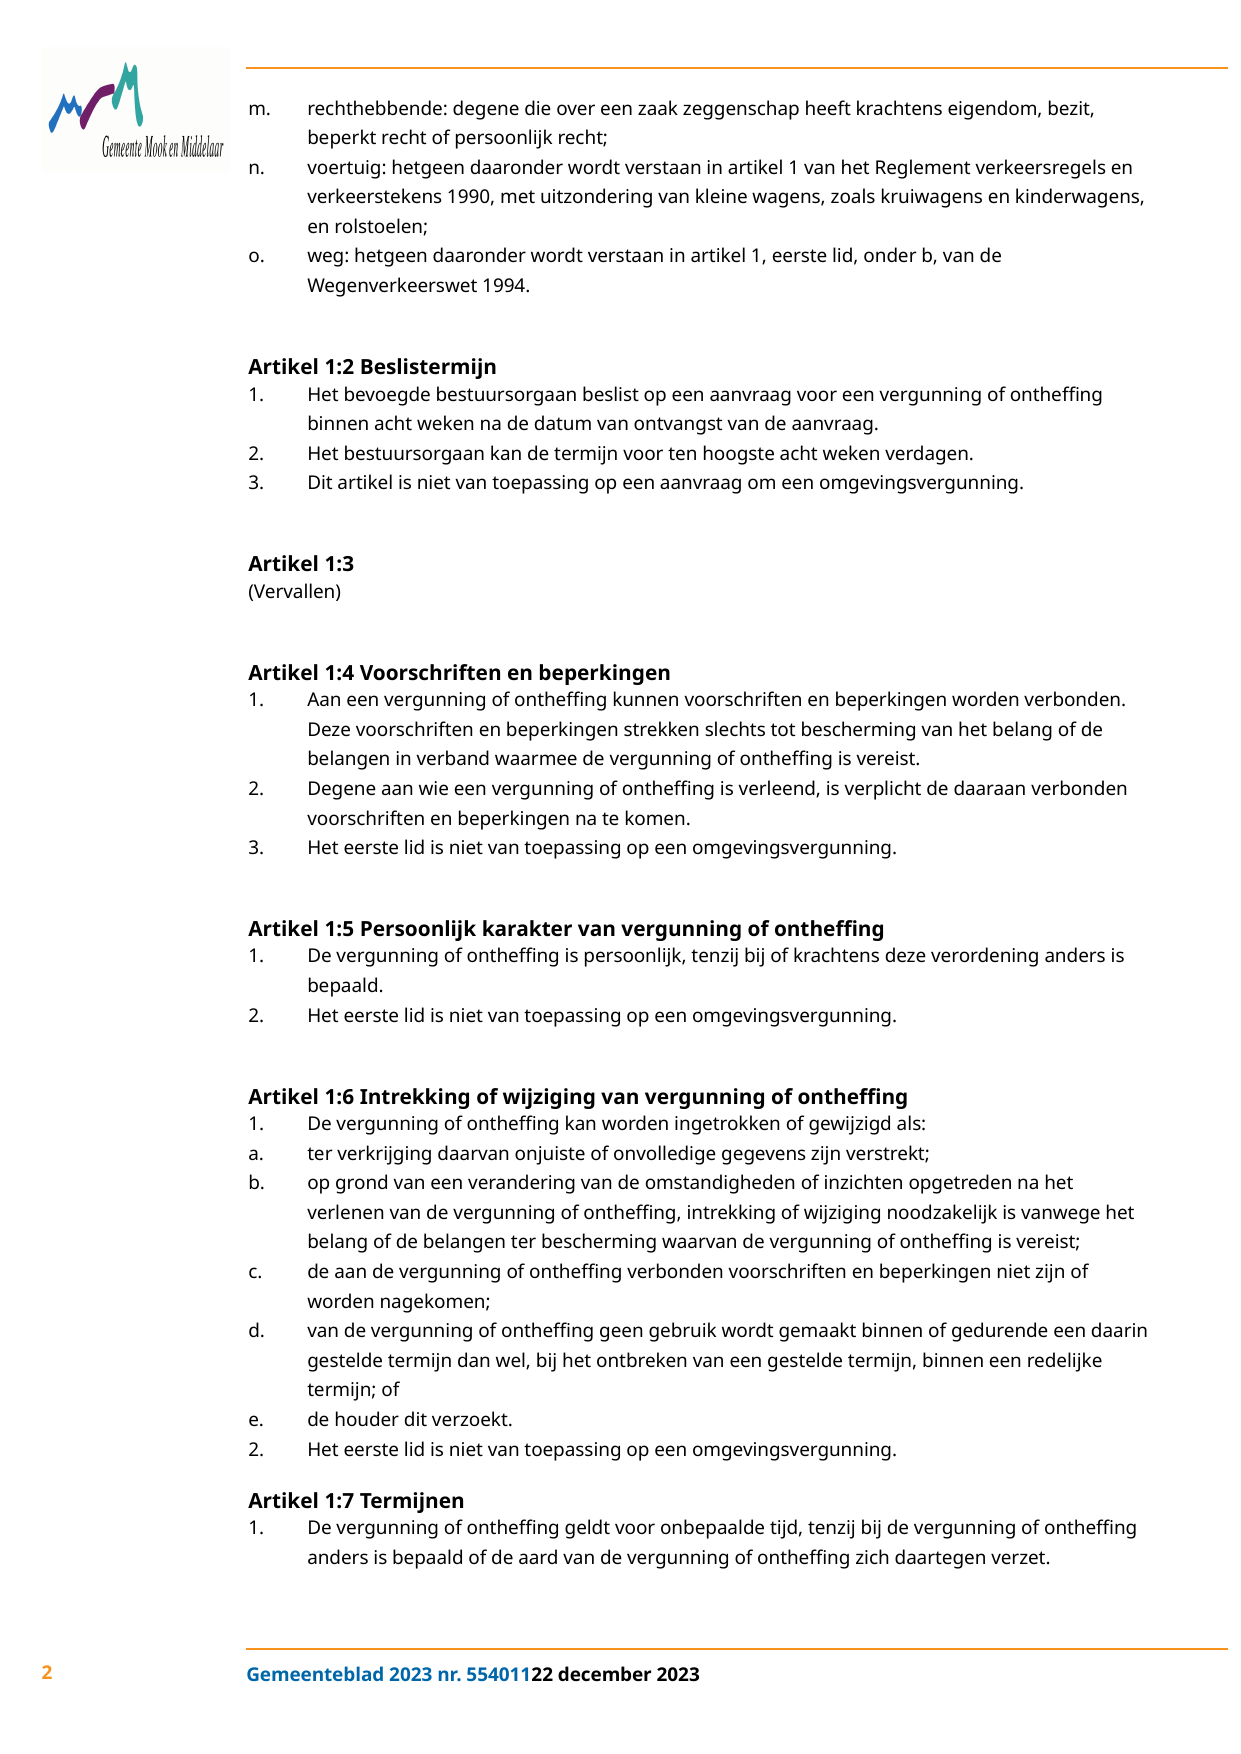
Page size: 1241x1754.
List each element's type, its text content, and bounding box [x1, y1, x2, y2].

list Dit artikel is niet van toepassing op een aanvraag om een omgevingsvergunning. [248, 469, 1152, 495]
list Het eerste lid is niet van toepassing op een omgevingsvergunning. [248, 1436, 1152, 1461]
list de houder dit verzoekt. [248, 1406, 1152, 1432]
list Het bestuursorgaan kan de termijn voor ten hoogste acht weken verdagen. [248, 440, 1152, 466]
list De vergunning of ontheffing kan worden ingetrokken of gewijzigd als: [248, 1110, 1152, 1136]
list Degene aan wie een vergunning of ontheffing is verleend, is verplicht de daaraan verbonden voorschriften en beperkingen na te komen. [248, 775, 1152, 830]
text Artikel 1:4 Voorschriften en beperkingen [248, 658, 1152, 686]
list op grond van een verandering van de omstandigheden of inzichten opgetreden na het verlenen van de vergunning of ontheffing, intrekking of wijziging noodzakelijk is vanwege het belang of de belangen ter bescherming waarvan de vergunning of ontheffing is vereist; [248, 1169, 1152, 1254]
list De vergunning of ontheffing geldt voor onbepaalde tijd, tenzij bij de vergunning of ontheffing anders is bepaald of de aard van de vergunning of ontheffing zich daartegen verzet. [248, 1514, 1152, 1570]
text Artikel 1:3 [248, 549, 1152, 578]
list Het eerste lid is niet van toepassing op een omgevingsvergunning. [248, 1002, 1152, 1028]
text Artikel 1:6 Intrekking of wijziging van vergunning of ontheffing [248, 1082, 1152, 1110]
list Het eerste lid is niet van toepassing op een omgevingsvergunning. [248, 834, 1152, 860]
text (Vervallen) [248, 578, 1152, 604]
list ter verkrijging daarvan onjuiste of onvolledige gegevens zijn verstrekt; [248, 1140, 1152, 1166]
text Artikel 1:7 Termijnen [248, 1486, 1152, 1514]
list van de vergunning of ontheffing geen gebruik wordt gemaakt binnen of gedurende een daarin gestelde termijn dan wel, bij het ontbreken van een gestelde termijn, binnen een redelijke termijn; of [248, 1317, 1152, 1402]
list Aan een vergunning of ontheffing kunnen voorschriften en beperkingen worden verbonden. Deze voorschriften en beperkingen strekken slechts tot bescherming van het belang of de belangen in verband waarmee de vergunning of ontheffing is vereist. [248, 686, 1152, 771]
list voertuig: hetgeen daaronder wordt verstaan in artikel 1 van het Reglement verkeersregels en verkeerstekens 1990, met uitzondering van kleine wagens, zoals kruiwagens en kinderwagens, en rolstoelen; [248, 154, 1152, 239]
list rechthebbende: degene die over een zaak zeggenschap heeft krachtens eigendom, bezit, beperkt recht of persoonlijk recht; [248, 95, 1152, 150]
picture [41, 47, 231, 172]
list weg: hetgeen daaronder wordt verstaan in artikel 1, eerste lid, onder b, van de Wegenverkeerswet 1994. [248, 243, 1152, 298]
text Artikel 1:2 Beslistermijn [248, 352, 1152, 381]
text Artikel 1:5 Persoonlijk karakter van vergunning of ontheffing [248, 914, 1152, 943]
list De vergunning of ontheffing is persoonlijk, tenzij bij of krachtens deze verordening anders is bepaald. [248, 943, 1152, 998]
list de aan de vergunning of ontheffing verbonden voorschriften en beperkingen niet zijn of worden nagekomen; [248, 1258, 1152, 1313]
list Het bevoegde bestuursorgaan beslist op een aanvraag voor een vergunning of ontheffing binnen acht weken na de datum van ontvangst van de aanvraag. [248, 381, 1152, 436]
